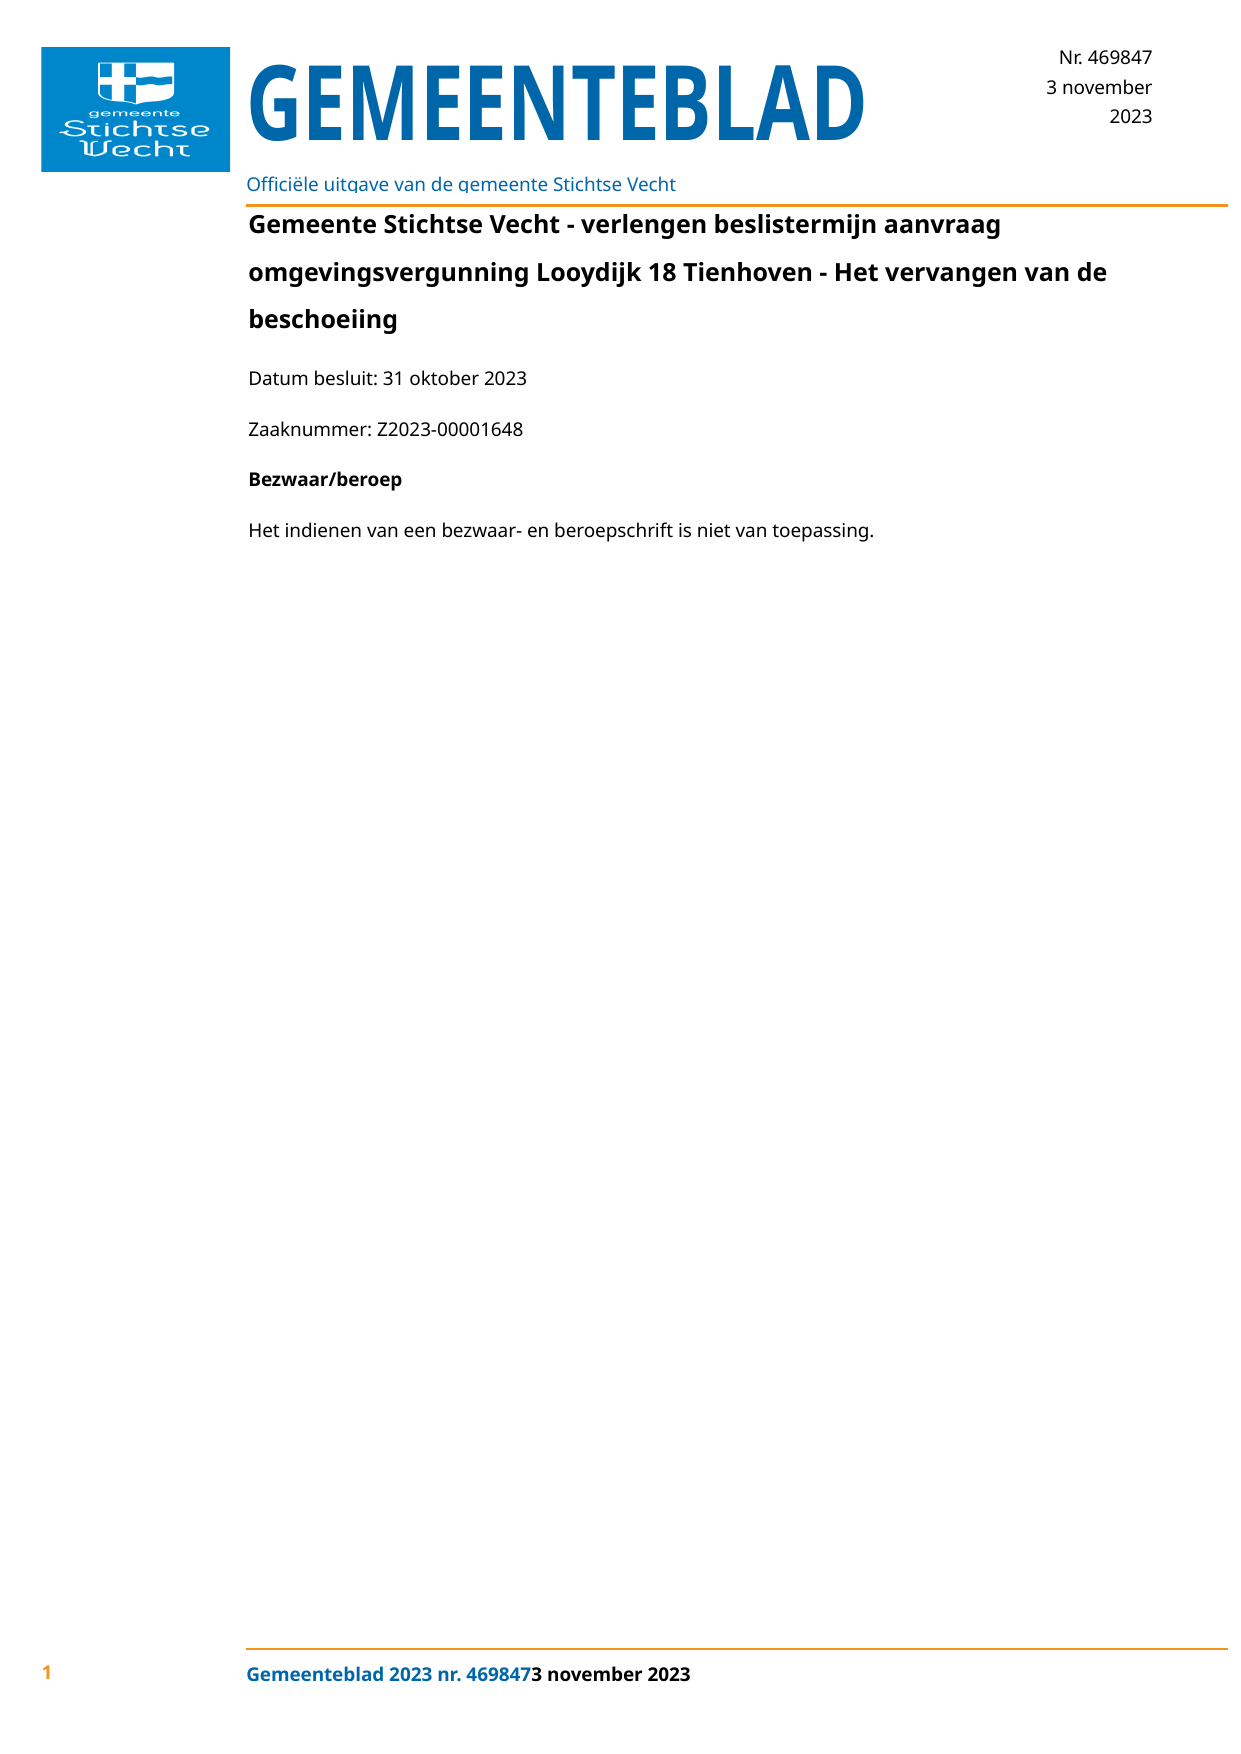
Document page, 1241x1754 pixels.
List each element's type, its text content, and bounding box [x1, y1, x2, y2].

picture [99, 63, 135, 101]
text Zaaknummer: Z2023-00001648 [248, 416, 1152, 442]
text Bezwaar/beroep [248, 466, 1152, 492]
text Gemeente Stichtse Vecht - verlengen beslistermijn aanvraag omgevingsvergunning Looydijk 18 Tienhoven - Het vervangen van de beschoeiing [248, 207, 1152, 336]
text Het indienen van een bezwaar- en beroepschrift is niet van toepassing. [248, 517, 1152, 542]
picture [137, 63, 174, 103]
text Datum besluit: 31 oktober 2023 [248, 366, 1152, 391]
